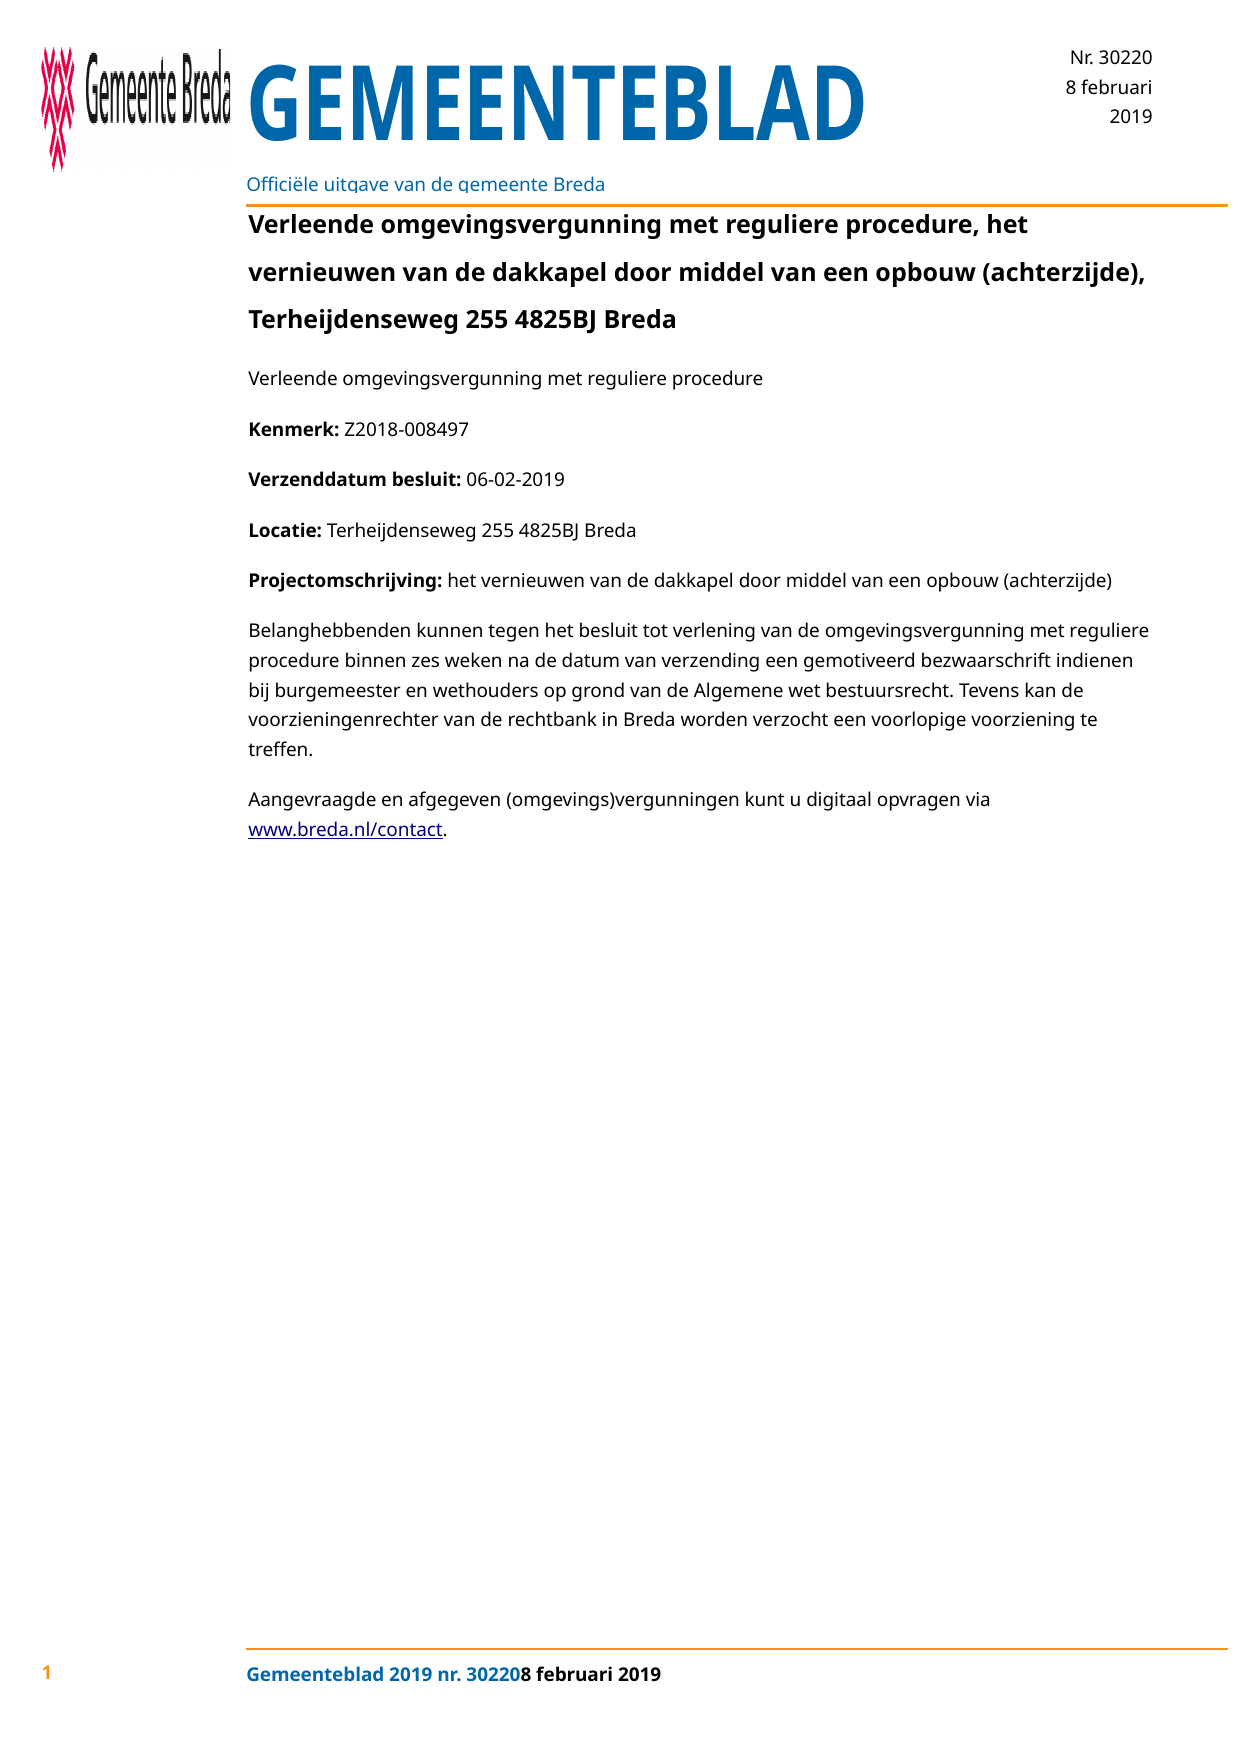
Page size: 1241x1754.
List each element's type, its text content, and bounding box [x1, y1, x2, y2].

text Verleende omgevingsvergunning met reguliere procedure [248, 366, 1152, 391]
text Aangevraagde en afgegeven (omgevings)vergunningen kunt u digitaal opvragen via www.breda.nl/contact. [248, 786, 1152, 842]
picture [41, 47, 231, 172]
text Verzenddatum besluit: 06-02-2019 [248, 466, 1152, 492]
text Verleende omgevingsvergunning met reguliere procedure, het vernieuwen van de dakkapel door middel van een opbouw (achterzijde), Terheijdenseweg 255 4825BJ Breda [248, 207, 1152, 336]
text Projectomschrijving: het vernieuwen van de dakkapel door middel van een opbouw (achterzijde) [248, 567, 1152, 593]
text Belanghebbenden kunnen tegen het besluit tot verlening van de omgevingsvergunning met reguliere procedure binnen zes weken na de datum van verzending een gemotiveerd bezwaarschrift indienen bij burgemeester en wethouders op grond van de Algemene wet bestuursrecht. Tevens kan de voorzieningenrechter van de rechtbank in Breda worden verzocht een voorlopige voorziening te treffen. [248, 618, 1152, 762]
text Locatie: Terheijdenseweg 255 4825BJ Breda [248, 517, 1152, 542]
text Kenmerk: Z2018-008497 [248, 416, 1152, 442]
